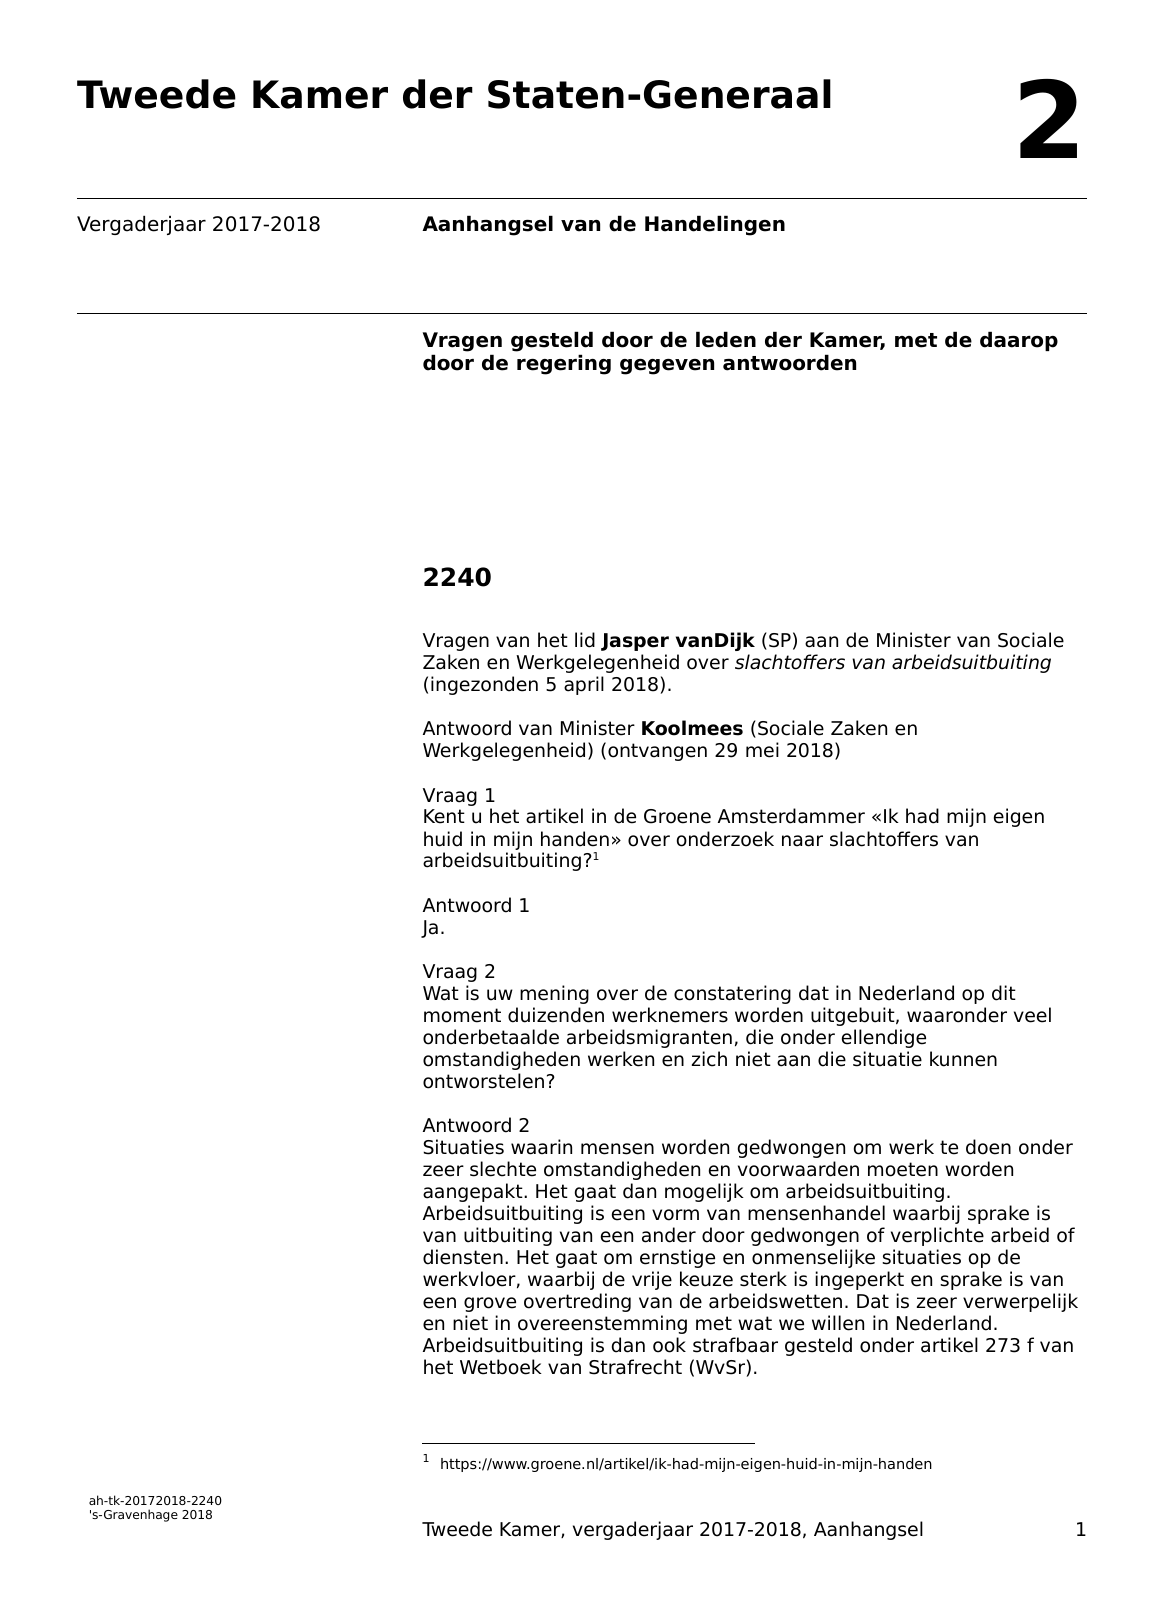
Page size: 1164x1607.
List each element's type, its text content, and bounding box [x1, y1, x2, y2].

table_header 2 [886, 59, 1087, 198]
table_header Tweede Kamer der Staten-Generaal [77, 59, 886, 198]
text 's-Gravenhage 2018 [88, 1508, 323, 1522]
text Vraag 2 [422, 961, 1087, 983]
text Wat is uw mening over de constatering dat in Nederland op dit moment duizenden werknemers worden uitgebuit, waaronder veel onderbetaalde arbeidsmigranten, die onder ellendige omstandigheden werken en zich niet aan die situatie kunnen ontworstelen? [422, 983, 1087, 1093]
text Ja. [422, 917, 1087, 938]
text Vraag 1 [422, 784, 1087, 806]
text Antwoord 1 [422, 894, 1087, 917]
text Kent u het artikel in de Groene Amsterdammer «Ik had mijn eigen huid in mijn handen» over onderzoek naar slachtoffers van arbeidsuitbuiting? [422, 806, 1087, 872]
text ah-tk-20172018-2240 [88, 1494, 323, 1508]
text 2240 [422, 563, 1087, 592]
table_cell [77, 314, 422, 375]
table_cell Aanhangsel van de Handelingen [422, 199, 1087, 313]
table_cell Vergaderjaar 2017-2018 [77, 199, 422, 313]
text https://www.groene.nl/artikel/ik-had-mijn-eigen-huid-in-mijn-handen [422, 1452, 1087, 1474]
text Situaties waarin mensen worden gedwongen om werk te doen onder zeer slechte omstandigheden en voorwaarden moeten worden aangepakt. Het gaat dan mogelijk om arbeidsuitbuiting. Arbeidsuitbuiting is een vorm van mensenhandel waarbij sprake is van uitbuiting van een ander door gedwongen of verplichte arbeid of diensten. Het gaat om ernstige en onmenselijke situaties op de werkvloer, waarbij de vrije keuze sterk is ingeperkt en sprake is van een grove overtreding van de arbeidswetten. Dat is zeer verwerpelijk en niet in overeenstemming met wat we willen in Nederland. Arbeidsuitbuiting is dan ook strafbaar gesteld onder artikel 273 f van het Wetboek van Strafrecht (WvSr). [422, 1137, 1087, 1378]
text Antwoord 2 [422, 1115, 1087, 1137]
text Vragen van het lid Jasper vanDijk (SP) aan de Minister van Sociale Zaken en Werkgelegenheid over slachtoffers van arbeidsuitbuiting (ingezonden 5 april 2018). [422, 630, 1087, 696]
table_cell Vragen gesteld door de leden der Kamer, met de daarop door de regering gegeven antwoorden [422, 314, 1087, 375]
text Antwoord van Minister Koolmees (Sociale Zaken en Werkgelegenheid) (ontvangen 29 mei 2018) [422, 718, 1087, 762]
